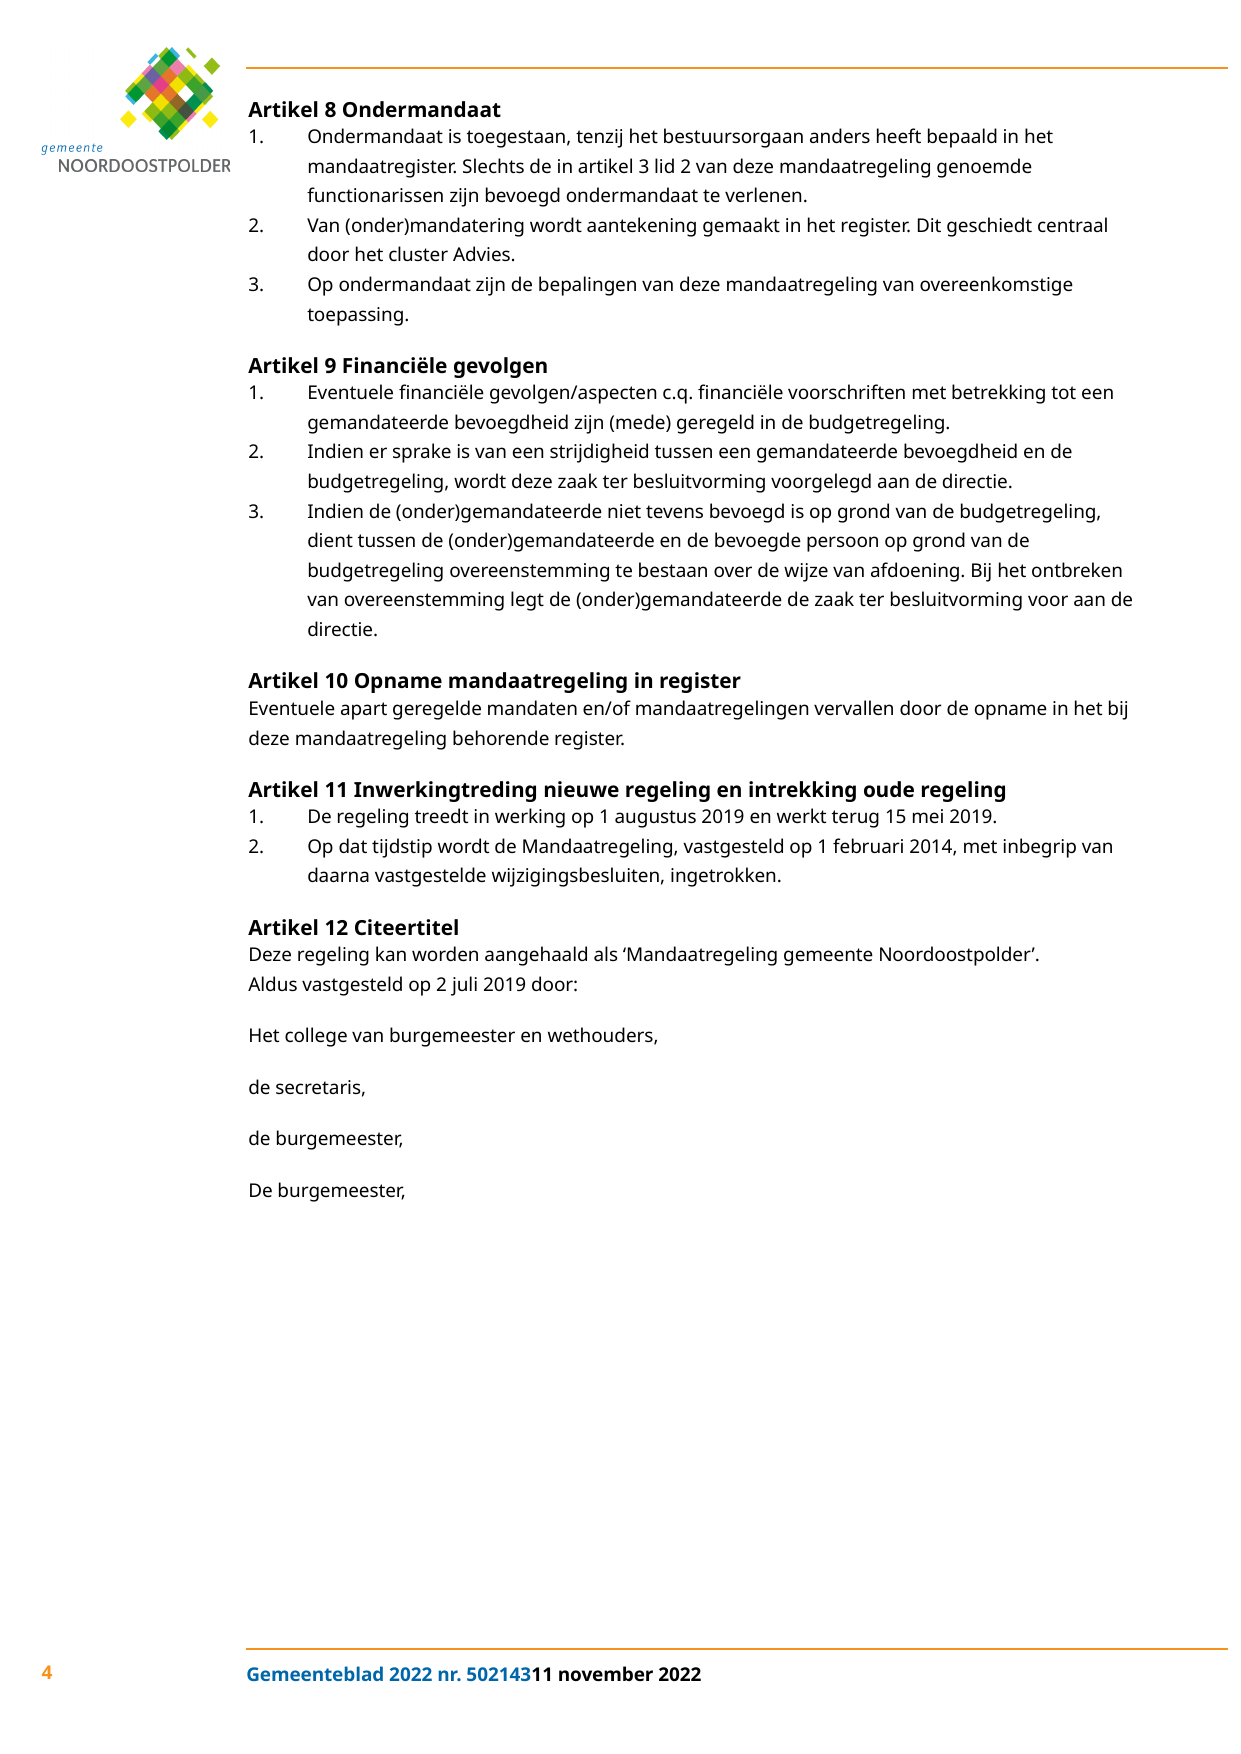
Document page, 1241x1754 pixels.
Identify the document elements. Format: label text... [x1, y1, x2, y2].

list De regeling treedt in werking op 1 augustus 2019 en werkt terug 15 mei 2019. [248, 803, 1152, 829]
text Aldus vastgesteld op 2 juli 2019 door: [248, 971, 1152, 997]
list Op ondermandaat zijn de bepalingen van deze mandaatregeling van overeenkomstige toepassing. [248, 271, 1152, 326]
text Artikel 9 Financiële gevolgen [248, 351, 1152, 379]
picture [41, 47, 231, 172]
text Artikel 11 Inwerkingtreding nieuwe regeling en intrekking oude regeling [248, 775, 1152, 803]
list Eventuele financiële gevolgen/aspecten c.q. financiële voorschriften met betrekking tot een gemandateerde bevoegdheid zijn (mede) geregeld in de budgetregeling. [248, 379, 1152, 435]
list Op dat tijdstip wordt de Mandaatregeling, vastgesteld op 1 februari 2014, met inbegrip van daarna vastgestelde wijzigingsbesluiten, ingetrokken. [248, 833, 1152, 888]
list Van (onder)mandatering wordt aantekening gemaakt in het register. Dit geschiedt centraal door het cluster Advies. [248, 212, 1152, 267]
text Eventuele apart geregelde mandaten en/of mandaatregelingen vervallen door de opname in het bij deze mandaatregeling behorende register. [248, 695, 1152, 750]
text Artikel 8 Ondermandaat [248, 95, 1152, 123]
list Indien er sprake is van een strijdigheid tussen een gemandateerde bevoegdheid en de budgetregeling, wordt deze zaak ter besluitvorming voorgelegd aan de directie. [248, 439, 1152, 494]
text Artikel 12 Citeertitel [248, 913, 1152, 942]
text De burgemeester, [248, 1177, 1152, 1203]
list Indien de (onder)gemandateerde niet tevens bevoegd is op grond van de budgetregeling, dient tussen de (onder)gemandateerde en de bevoegde persoon op grond van de budgetregeling overeenstemming te bestaan over de wijze van afdoening. Bij het ontbreken van overeenstemming legt de (onder)gemandateerde de zaak ter besluitvorming voor aan de directie. [248, 498, 1152, 642]
text Artikel 10 Opname mandaatregeling in register [248, 667, 1152, 695]
text de burgemeester, [248, 1126, 1152, 1151]
text Deze regeling kan worden aangehaald als ‘Mandaatregeling gemeente Noordoostpolder’. [248, 942, 1152, 967]
text Het college van burgemeester en wethouders, [248, 1023, 1152, 1048]
text de secretaris, [248, 1074, 1152, 1100]
list Ondermandaat is toegestaan, tenzij het bestuursorgaan anders heeft bepaald in het mandaatregister. Slechts de in artikel 3 lid 2 van deze mandaatregeling genoemde functionarissen zijn bevoegd ondermandaat te verlenen. [248, 123, 1152, 208]
